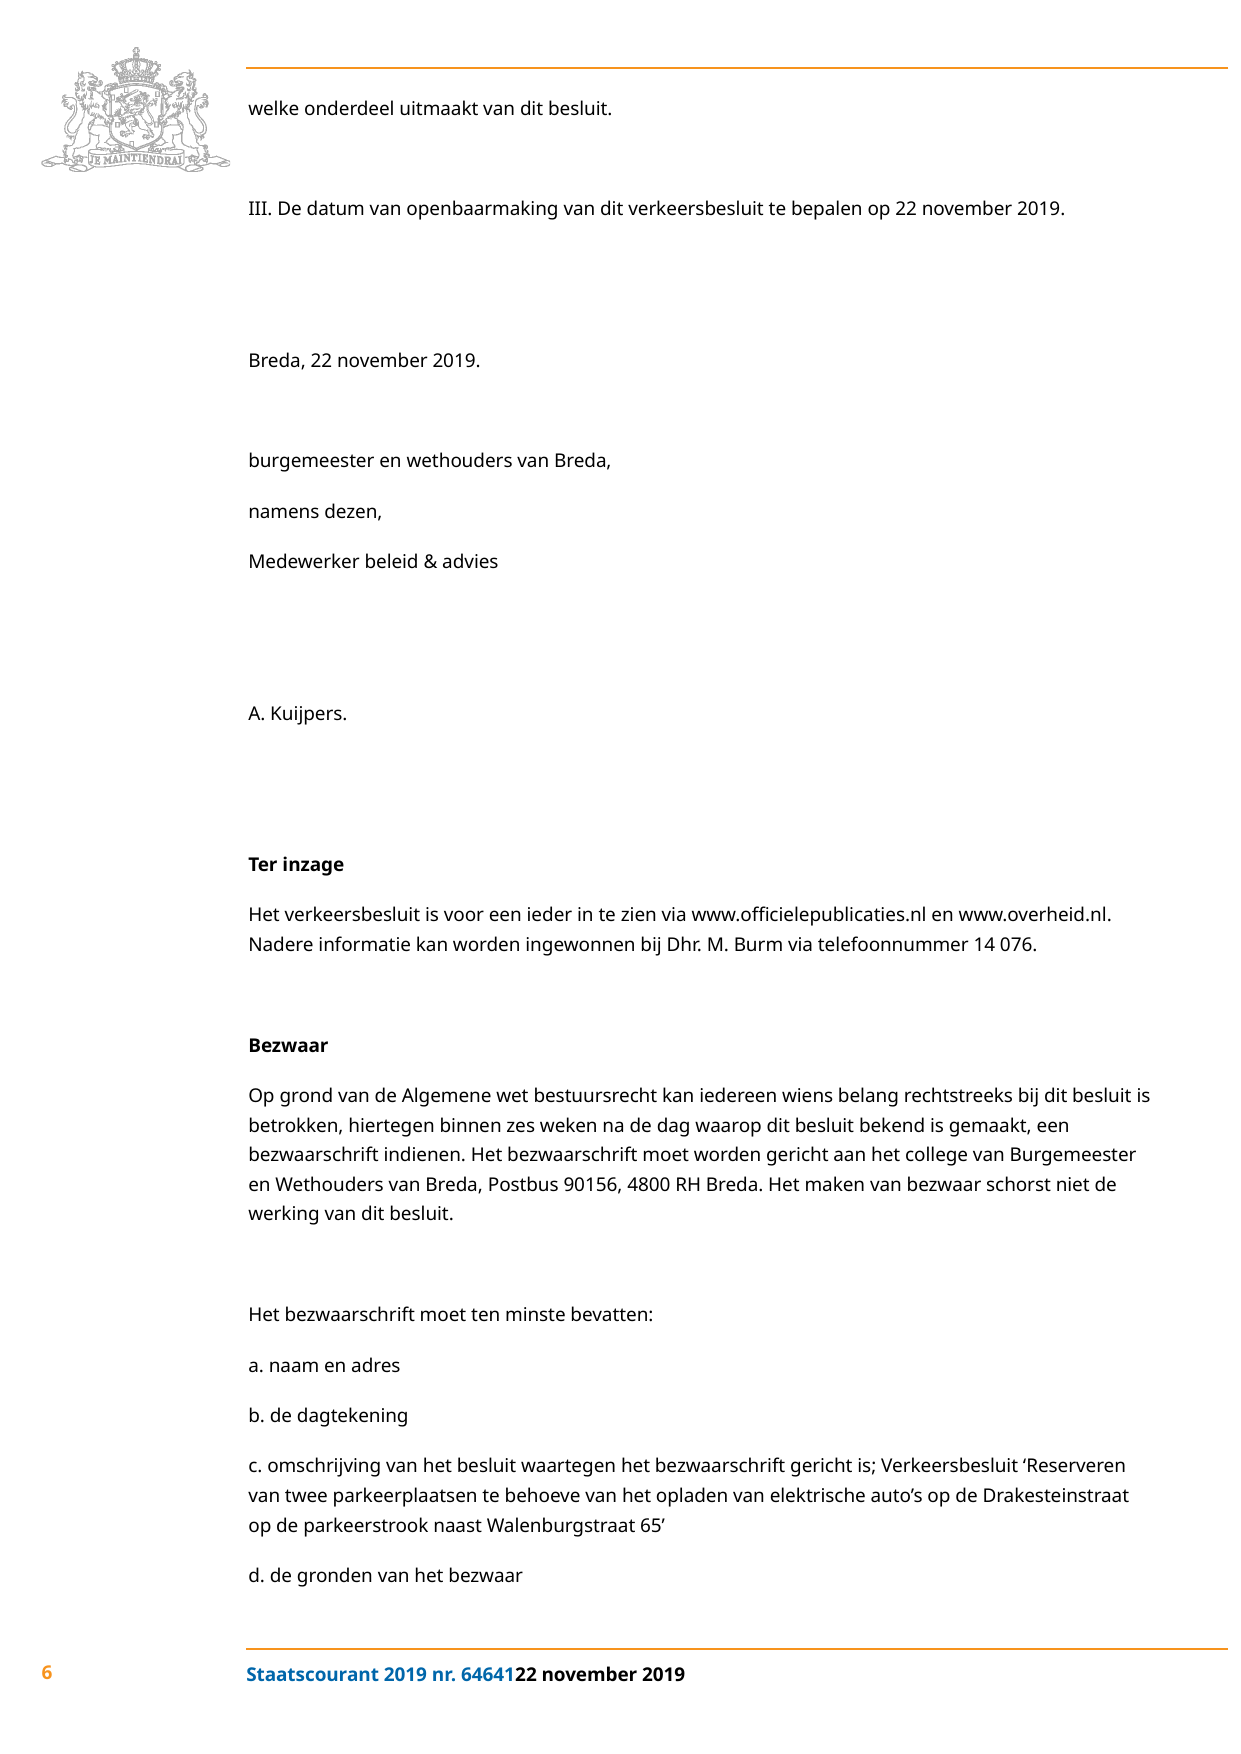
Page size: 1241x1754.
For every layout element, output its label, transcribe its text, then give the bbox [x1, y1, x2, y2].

text namens dezen, [248, 498, 1152, 524]
text III. De datum van openbaarmaking van dit verkeersbesluit te bepalen op 22 november 2019. [248, 196, 1152, 221]
text burgemeester en wethouders van Breda, [248, 448, 1152, 473]
text Breda, 22 november 2019. [248, 347, 1152, 373]
text A. Kuijpers. [248, 700, 1152, 726]
picture [41, 47, 231, 172]
text a. naam en adres [248, 1352, 1152, 1378]
text c. omschrijving van het besluit waartegen het bezwaarschrift gericht is; Verkeersbesluit ‘Reserveren van twee parkeerplaatsen te behoeve van het opladen van elektrische auto’s op de Drakesteinstraat op de parkeerstrook naast Walenburgstraat 65’ [248, 1453, 1152, 1538]
text Op grond van de Algemene wet bestuursrecht kan iedereen wiens belang rechtstreeks bij dit besluit is betrokken, hiertegen binnen zes weken na de dag waarop dit besluit bekend is gemaakt, een bezwaarschrift indienen. Het bezwaarschrift moet worden gericht aan het college van Burgemeester en Wethouders van Breda, Postbus 90156, 4800 RH Breda. Het maken van bezwaar schorst niet de werking van dit besluit. [248, 1082, 1152, 1226]
text b. de dagtekening [248, 1402, 1152, 1428]
text Bezwaar [248, 1032, 1152, 1058]
text Het bezwaarschrift moet ten minste bevatten: [248, 1301, 1152, 1327]
text Ter inzage [248, 851, 1152, 877]
text d. de gronden van het bezwaar [248, 1562, 1152, 1588]
text Het verkeersbesluit is voor een ieder in te zien via www.officielepublicaties.nl en www.overheid.nl. Nadere informatie kan worden ingewonnen bij Dhr. M. Burm via telefoonnummer 14 076. [248, 901, 1152, 957]
text Medewerker beleid & advies [248, 548, 1152, 574]
text welke onderdeel uitmaakt van dit besluit. [248, 95, 1152, 121]
